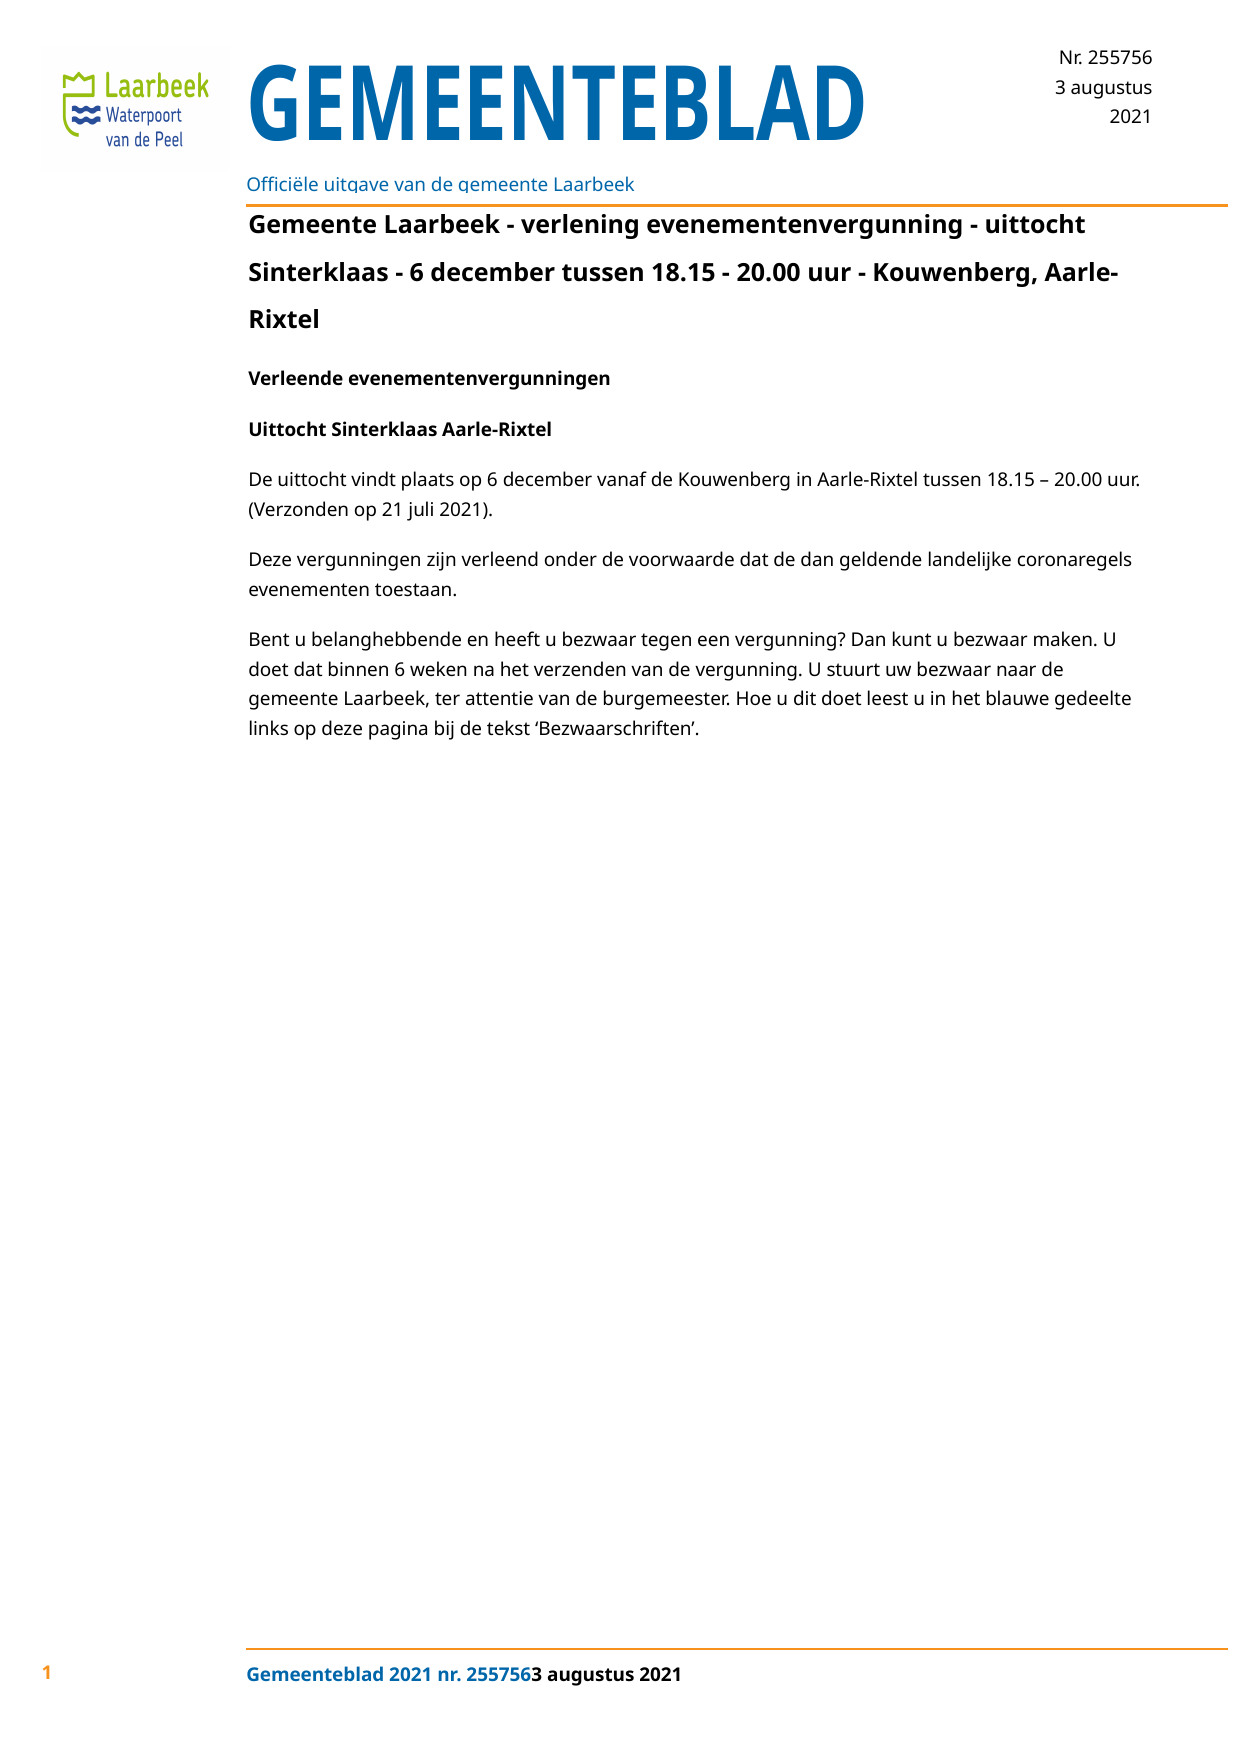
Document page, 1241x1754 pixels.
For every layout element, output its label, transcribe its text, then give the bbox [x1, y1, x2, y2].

text Deze vergunningen zijn verleend onder de voorwaarde dat de dan geldende landelijke coronaregels evenementen toestaan. [248, 546, 1152, 602]
text Uittocht Sinterklaas Aarle-Rixtel [248, 416, 1152, 442]
text Verleende evenementenvergunningen [248, 366, 1152, 391]
picture [41, 47, 231, 172]
text Bent u belanghebbende en heeft u bezwaar tegen een vergunning? Dan kunt u bezwaar maken. U doet dat binnen 6 weken na het verzenden van de vergunning. U stuurt uw bezwaar naar de gemeente Laarbeek, ter attentie van de burgemeester. Hoe u dit doet leest u in het blauwe gedeelte links op deze pagina bij de tekst ‘Bezwaarschriften’. [248, 626, 1152, 741]
text Gemeente Laarbeek - verlening evenementenvergunning - uittocht Sinterklaas - 6 december tussen 18.15 - 20.00 uur - Kouwenberg, Aarle-Rixtel [248, 207, 1152, 336]
text De uittocht vindt plaats op 6 december vanaf de Kouwenberg in Aarle-Rixtel tussen 18.15 – 20.00 uur. (Verzonden op 21 juli 2021). [248, 466, 1152, 522]
